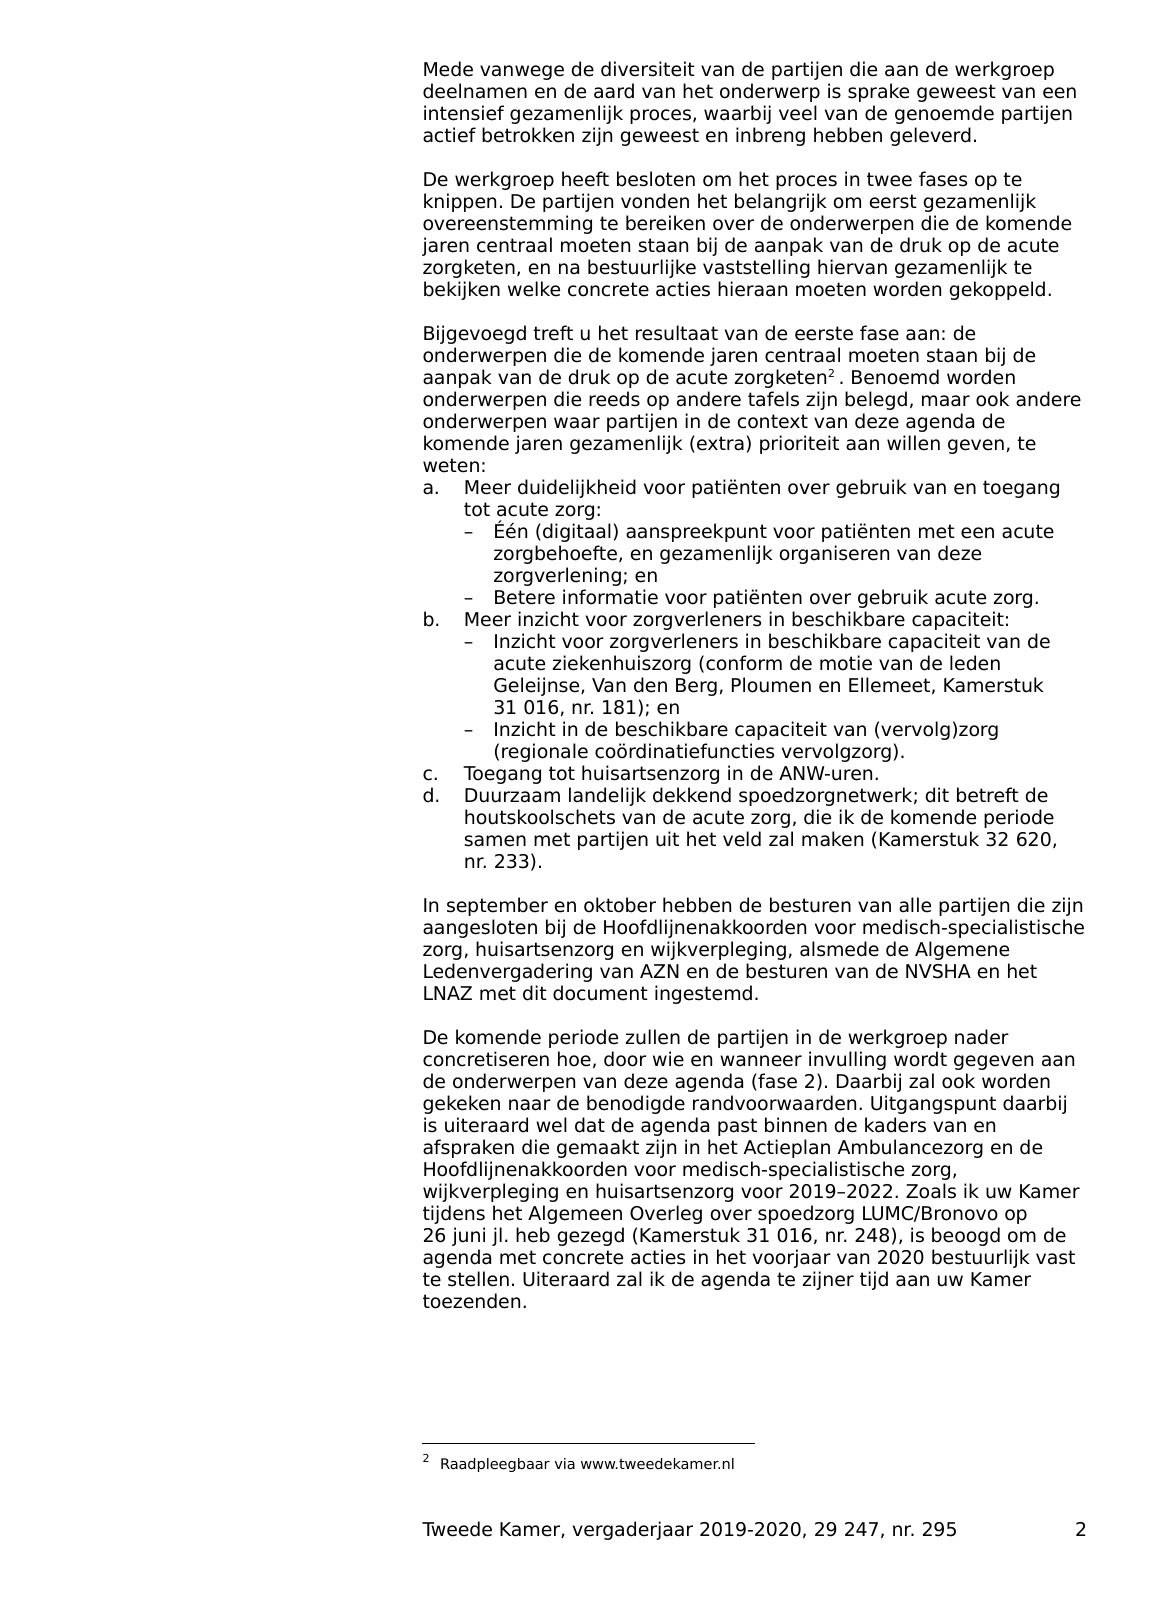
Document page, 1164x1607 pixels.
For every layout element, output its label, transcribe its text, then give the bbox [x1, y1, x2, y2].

text – Inzicht voor zorgverleners in beschikbare capaciteit van de acute ziekenhuiszorg (conform de motie van de leden Geleijnse, Van den Berg, Ploumen en Ellemeet, Kamerstuk 31 016, nr. 181); en [464, 631, 1087, 719]
text d. Duurzaam landelijk dekkend spoedzorgnetwerk; dit betreft de houtskoolschets van de acute zorg, die ik de komende periode samen met partijen uit het veld zal maken (Kamerstuk 32 620, nr. 233). [422, 785, 1087, 873]
text Bijgevoegd treft u het resultaat van de eerste fase aan: de onderwerpen die de komende jaren centraal moeten staan bij de aanpak van de druk op de acute zorgketen. Benoemd worden onderwerpen die reeds op andere tafels zijn belegd, maar ook andere onderwerpen waar partijen in de context van deze agenda de komende jaren gezamenlijk (extra) prioriteit aan willen geven, te weten: [422, 323, 1087, 477]
text Mede vanwege de diversiteit van de partijen die aan de werkgroep deelnamen en de aard van het onderwerp is sprake geweest van een intensief gezamenlijk proces, waarbij veel van de genoemde partijen actief betrokken zijn geweest en inbreng hebben geleverd. [422, 59, 1087, 147]
text In september en oktober hebben de besturen van alle partijen die zijn aangesloten bij de Hoofdlijnenakkoorden voor medisch-specialistische zorg, huisartsenzorg en wijkverpleging, alsmede de Algemene Ledenvergadering van AZN en de besturen van de NVSHA en het LNAZ met dit document ingestemd. [422, 895, 1087, 1005]
text b. Meer inzicht voor zorgverleners in beschikbare capaciteit: [422, 609, 1087, 631]
text a. Meer duidelijkheid voor patiënten over gebruik van en toegang tot acute zorg: [422, 477, 1087, 521]
text – Inzicht in de beschikbare capaciteit van (vervolg)zorg (regionale coördinatiefuncties vervolgzorg). [464, 719, 1087, 763]
text c. Toegang tot huisartsenzorg in de ANW-uren. [422, 763, 1087, 785]
text – Één (digitaal) aanspreekpunt voor patiënten met een acute zorgbehoefte, en gezamenlijk organiseren van deze zorgverlening; en [464, 521, 1087, 587]
text De werkgroep heeft besloten om het proces in twee fases op te knippen. De partijen vonden het belangrijk om eerst gezamenlijk overeenstemming te bereiken over de onderwerpen die de komende jaren centraal moeten staan bij de aanpak van de druk op de acute zorgketen, en na bestuurlijke vaststelling hiervan gezamenlijk te bekijken welke concrete acties hieraan moeten worden gekoppeld. [422, 169, 1087, 301]
text Raadpleegbaar via www.tweedekamer.nl [422, 1452, 1087, 1474]
text De komende periode zullen de partijen in de werkgroep nader concretiseren hoe, door wie en wanneer invulling wordt gegeven aan de onderwerpen van deze agenda (fase 2). Daarbij zal ook worden gekeken naar de benodigde randvoorwaarden. Uitgangspunt daarbij is uiteraard wel dat de agenda past binnen de kaders van en afspraken die gemaakt zijn in het Actieplan Ambulancezorg en de Hoofdlijnenakkoorden voor medisch-specialistische zorg, wijkverpleging en huisartsenzorg voor 2019–2022. Zoals ik uw Kamer tijdens het Algemeen Overleg over spoedzorg LUMC/Bronovo op 26 juni jl. heb gezegd (Kamerstuk 31 016, nr. 248), is beoogd om de agenda met concrete acties in het voorjaar van 2020 bestuurlijk vast te stellen. Uiteraard zal ik de agenda te zijner tijd aan uw Kamer toezenden. [422, 1027, 1087, 1313]
text – Betere informatie voor patiënten over gebruik acute zorg. [464, 587, 1087, 609]
